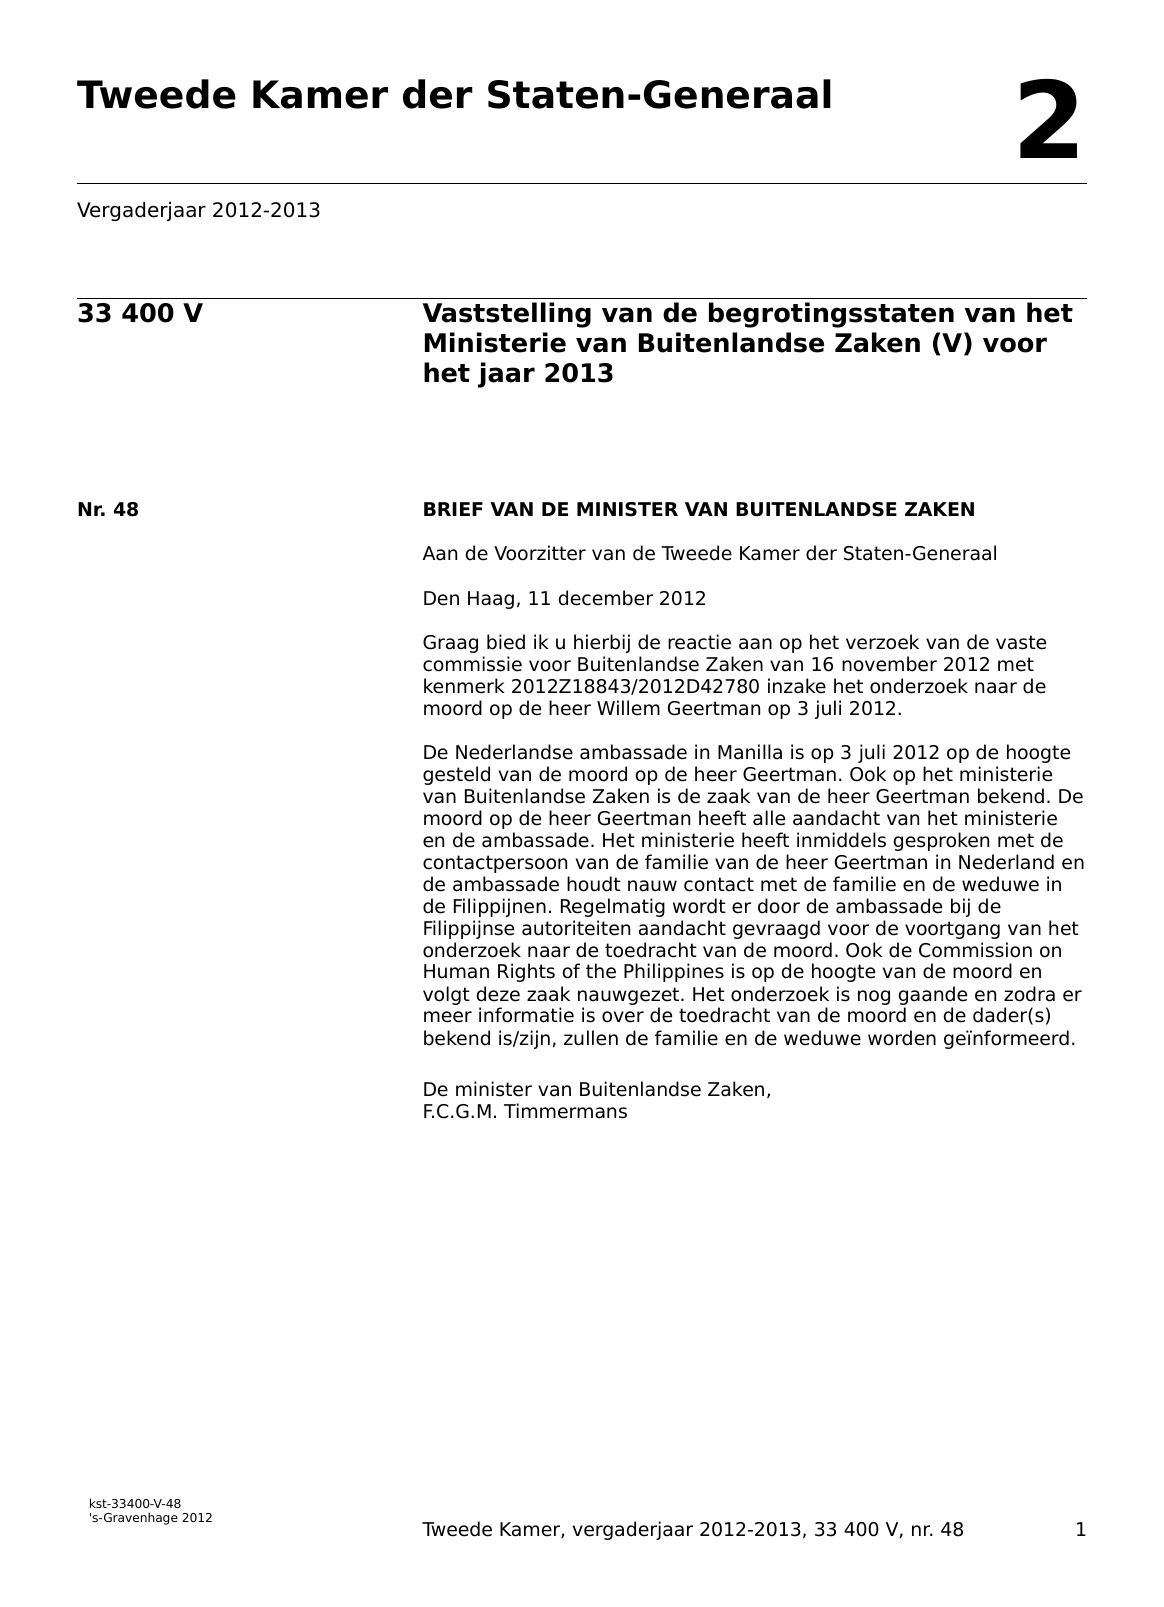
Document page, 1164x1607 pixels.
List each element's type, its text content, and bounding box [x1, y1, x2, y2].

table_header 2 [886, 59, 1087, 183]
text De minister van Buitenlandse Zaken, F.C.G.M. Timmermans [422, 1079, 1087, 1123]
text 's-Gravenhage 2012 [88, 1511, 323, 1525]
text Aan de Voorzitter van de Tweede Kamer der Staten-Generaal [422, 543, 1087, 565]
table_cell Vergaderjaar 2012-2013 [77, 184, 1087, 298]
text Den Haag, 11 december 2012 [422, 587, 1087, 609]
text kst-33400-V-48 [88, 1497, 323, 1511]
subtitle 33 400 V Vaststelling van de begrotingsstaten van het Ministerie van Buitenlandse Zaken (V) voor het jaar 2013 [77, 299, 1087, 388]
text Graag bied ik u hierbij de reactie aan op het verzoek van de vaste commissie voor Buitenlandse Zaken van 16 november 2012 met kenmerk 2012Z18843/2012D42780 inzake het onderzoek naar de moord op de heer Willem Geertman op 3 juli 2012. [422, 632, 1087, 719]
table_header Tweede Kamer der Staten-Generaal [77, 59, 886, 183]
text De Nederlandse ambassade in Manilla is op 3 juli 2012 op de hoogte gesteld van de moord op de heer Geertman. Ook op het ministerie van Buitenlandse Zaken is de zaak van de heer Geertman bekend. De moord op de heer Geertman heeft alle aandacht van het ministerie en de ambassade. Het ministerie heeft inmiddels gesproken met de contactpersoon van de familie van de heer Geertman in Nederland en de ambassade houdt nauw contact met de familie en de weduwe in de Filippijnen. Regelmatig wordt er door de ambassade bij de Filippijnse autoriteiten aandacht gevraagd voor de voortgang van het onderzoek naar de toedracht van de moord. Ook de Commission on Human Rights of the Philippines is op de hoogte van de moord en volgt deze zaak nauwgezet. Het onderzoek is nog gaande en zodra er meer informatie is over de toedracht van de moord en de dader(s) bekend is/zijn, zullen de familie en de weduwe worden geïnformeerd. [422, 742, 1087, 1049]
subtitle Nr. 48 BRIEF VAN DE MINISTER VAN BUITENLANDSE ZAKEN [77, 499, 1087, 521]
